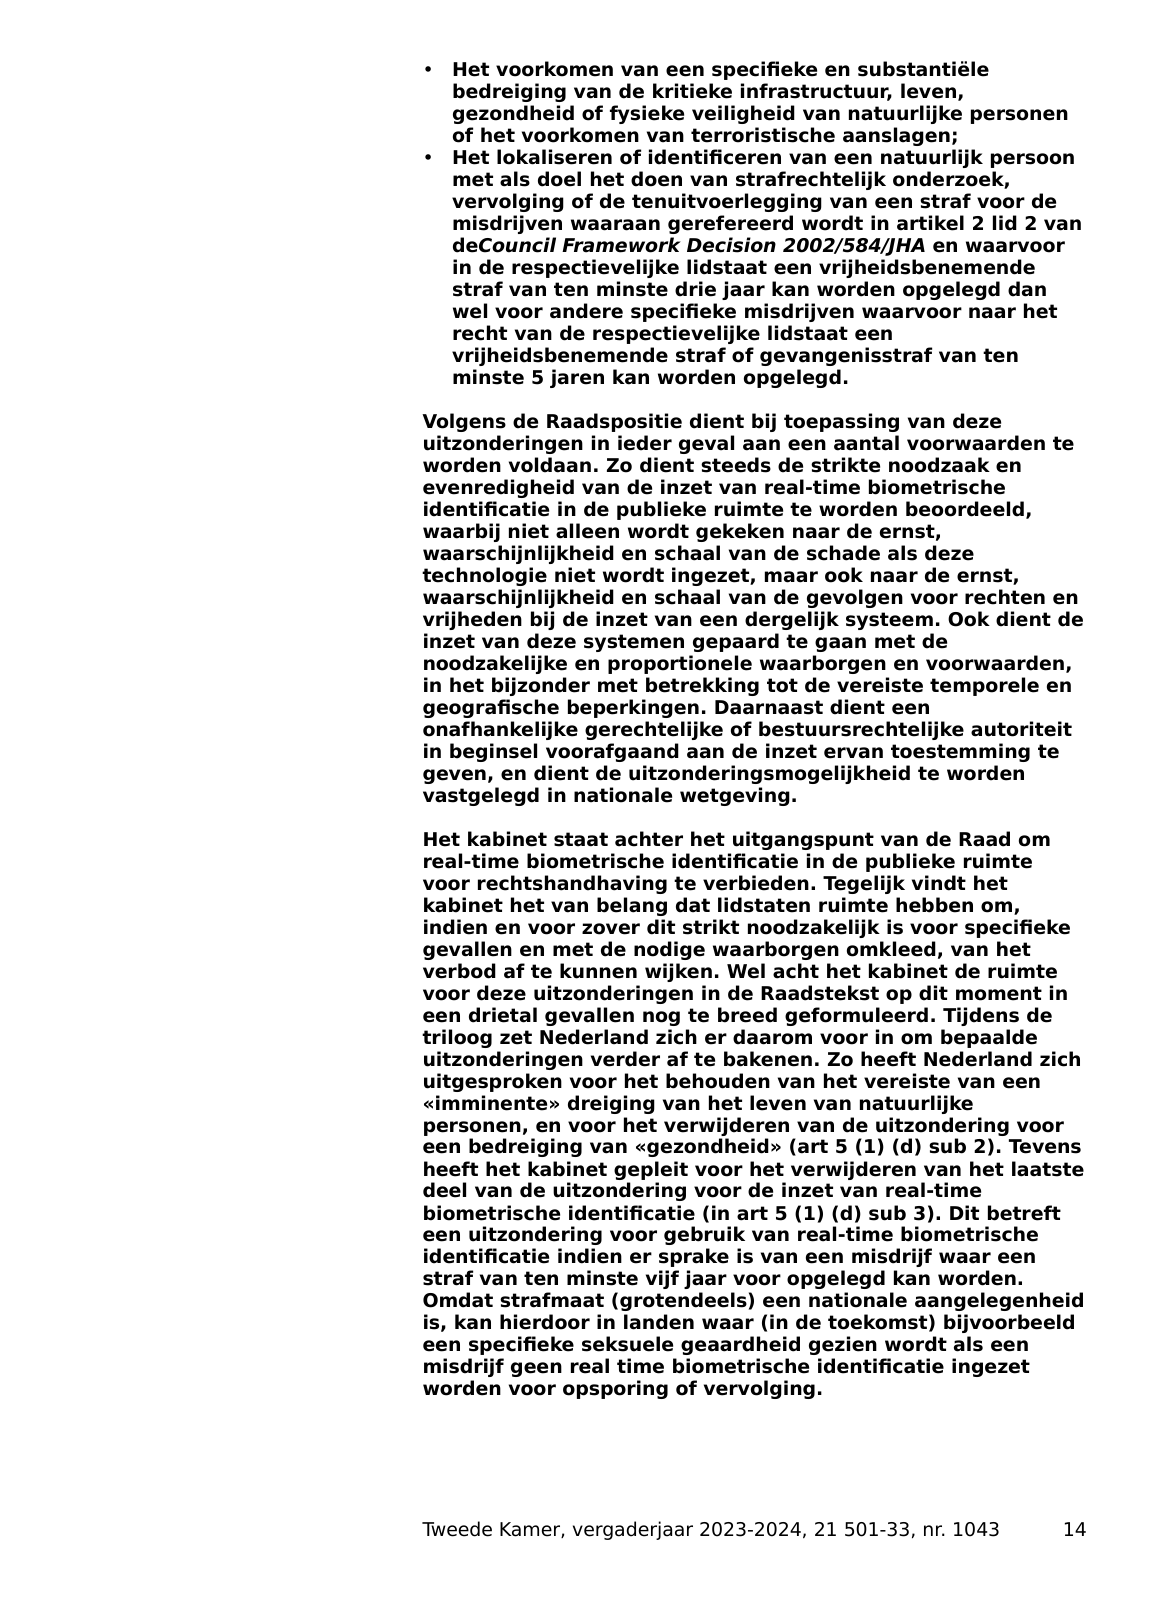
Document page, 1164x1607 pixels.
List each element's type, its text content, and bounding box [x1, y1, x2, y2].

text • Het lokaliseren of identificeren van een natuurlijk persoon met als doel het doen van strafrechtelijk onderzoek, vervolging of de tenuitvoerlegging van een straf voor de misdrijven waaraan gerefereerd wordt in artikel 2 lid 2 van deCouncil Framework Decision 2002/584/JHA en waarvoor in de respectievelijke lidstaat een vrijheidsbenemende straf van ten minste drie jaar kan worden opgelegd dan wel voor andere specifieke misdrijven waarvoor naar het recht van de respectievelijke lidstaat een vrijheidsbenemende straf of gevangenisstraf van ten minste 5 jaren kan worden opgelegd. [422, 147, 1087, 389]
text • Het voorkomen van een specifieke en substantiële bedreiging van de kritieke infrastructuur, leven, gezondheid of fysieke veiligheid van natuurlijke personen of het voorkomen van terroristische aanslagen; [422, 59, 1087, 147]
text Volgens de Raadspositie dient bij toepassing van deze uitzonderingen in ieder geval aan een aantal voorwaarden te worden voldaan. Zo dient steeds de strikte noodzaak en evenredigheid van de inzet van real-time biometrische identificatie in de publieke ruimte te worden beoordeeld, waarbij niet alleen wordt gekeken naar de ernst, waarschijnlijkheid en schaal van de schade als deze technologie niet wordt ingezet, maar ook naar de ernst, waarschijnlijkheid en schaal van de gevolgen voor rechten en vrijheden bij de inzet van een dergelijk systeem. Ook dient de inzet van deze systemen gepaard te gaan met de noodzakelijke en proportionele waarborgen en voorwaarden, in het bijzonder met betrekking tot de vereiste temporele en geografische beperkingen. Daarnaast dient een onafhankelijke gerechtelijke of bestuursrechtelijke autoriteit in beginsel voorafgaand aan de inzet ervan toestemming te geven, en dient de uitzonderingsmogelijkheid te worden vastgelegd in nationale wetgeving. [422, 411, 1087, 807]
text Het kabinet staat achter het uitgangspunt van de Raad om real-time biometrische identificatie in de publieke ruimte voor rechtshandhaving te verbieden. Tegelijk vindt het kabinet het van belang dat lidstaten ruimte hebben om, indien en voor zover dit strikt noodzakelijk is voor specifieke gevallen en met de nodige waarborgen omkleed, van het verbod af te kunnen wijken. Wel acht het kabinet de ruimte voor deze uitzonderingen in de Raadstekst op dit moment in een drietal gevallen nog te breed geformuleerd. Tijdens de triloog zet Nederland zich er daarom voor in om bepaalde uitzonderingen verder af te bakenen. Zo heeft Nederland zich uitgesproken voor het behouden van het vereiste van een «imminente» dreiging van het leven van natuurlijke personen, en voor het verwijderen van de uitzondering voor een bedreiging van «gezondheid» (art 5 (1) (d) sub 2). Tevens heeft het kabinet gepleit voor het verwijderen van het laatste deel van de uitzondering voor de inzet van real-time biometrische identificatie (in art 5 (1) (d) sub 3). Dit betreft een uitzondering voor gebruik van real-time biometrische identificatie indien er sprake is van een misdrijf waar een straf van ten minste vijf jaar voor opgelegd kan worden. Omdat strafmaat (grotendeels) een nationale aangelegenheid is, kan hierdoor in landen waar (in de toekomst) bijvoorbeeld een specifieke seksuele geaardheid gezien wordt als een misdrijf geen real time biometrische identificatie ingezet worden voor opsporing of vervolging. [422, 829, 1087, 1400]
